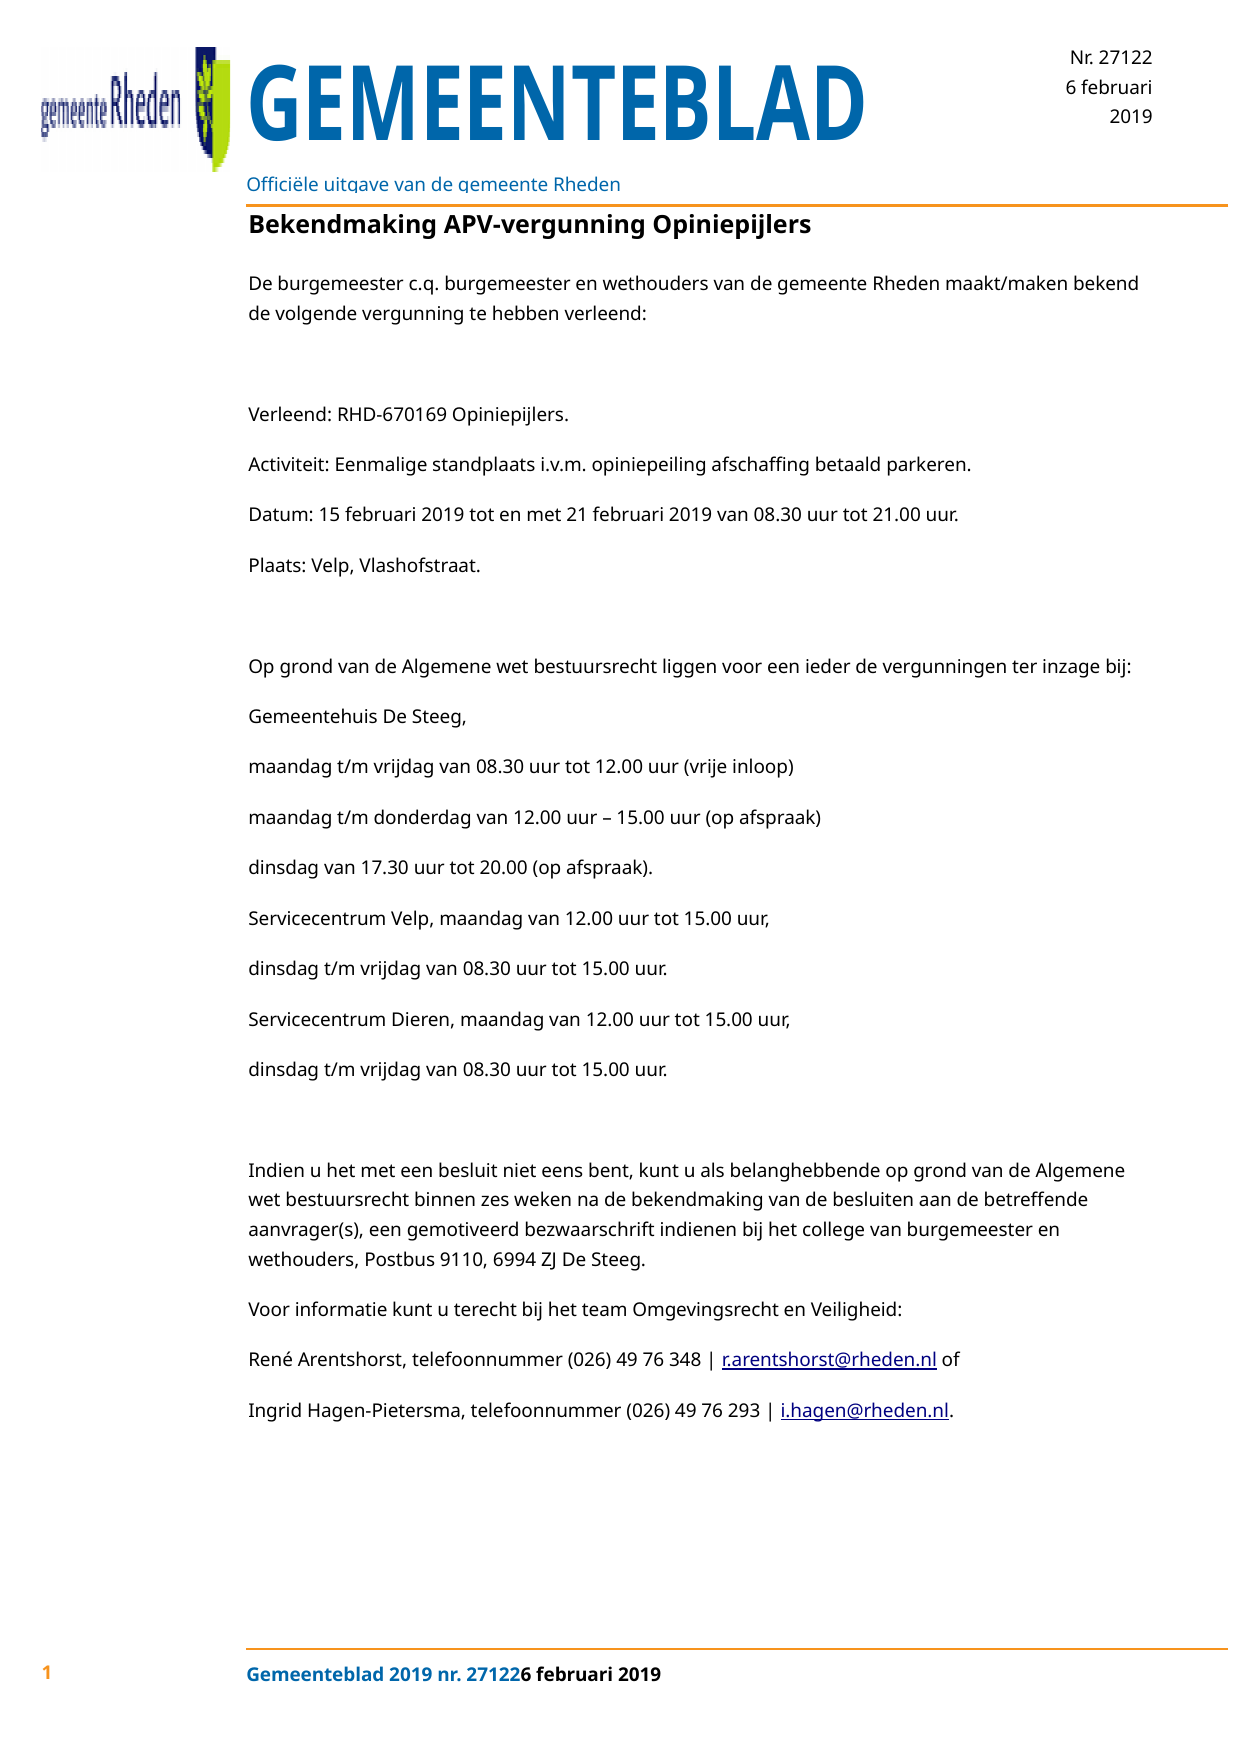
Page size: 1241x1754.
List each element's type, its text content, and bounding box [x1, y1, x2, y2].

text Gemeentehuis De Steeg, [248, 703, 1152, 729]
text Datum: 15 februari 2019 tot en met 21 februari 2019 van 08.30 uur tot 21.00 uur. [248, 502, 1152, 527]
text Bekendmaking APV-vergunning Opiniepijlers [248, 207, 1152, 241]
text dinsdag t/m vrijdag van 08.30 uur tot 15.00 uur. [248, 955, 1152, 981]
text maandag t/m vrijdag van 08.30 uur tot 12.00 uur (vrije inloop) [248, 754, 1152, 779]
text René Arentshorst, telefoonnummer (026) 49 76 348 | r.arentshorst@rheden.nl of [248, 1347, 1152, 1372]
text Indien u het met een besluit niet eens bent, kunt u als belanghebbende op grond van de Algemene wet bestuursrecht binnen zes weken na de bekendmaking van de besluiten aan de betreffende aanvrager(s), een gemotiveerd bezwaarschrift indienen bij het college van burgemeester en wethouders, Postbus 9110, 6994 ZJ De Steeg. [248, 1157, 1152, 1271]
text Activiteit: Eenmalige standplaats i.v.m. opiniepeiling afschaffing betaald parkeren. [248, 451, 1152, 477]
text Plaats: Velp, Vlashofstraat. [248, 552, 1152, 578]
text Ingrid Hagen-Pietersma, telefoonnummer (026) 49 76 293 | i.hagen@rheden.nl. [248, 1397, 1152, 1423]
text maandag t/m donderdag van 12.00 uur – 15.00 uur (op afspraak) [248, 804, 1152, 830]
text Servicecentrum Velp, maandag van 12.00 uur tot 15.00 uur, [248, 905, 1152, 931]
text Verleend: RHD-670169 Opiniepijlers. [248, 401, 1152, 426]
picture [41, 47, 231, 172]
text Op grond van de Algemene wet bestuursrecht liggen voor een ieder de vergunningen ter inzage bij: [248, 653, 1152, 678]
text dinsdag t/m vrijdag van 08.30 uur tot 15.00 uur. [248, 1056, 1152, 1082]
text De burgemeester c.q. burgemeester en wethouders van de gemeente Rheden maakt/maken bekend de volgende vergunning te hebben verleend: [248, 270, 1152, 326]
text Servicecentrum Dieren, maandag van 12.00 uur tot 15.00 uur, [248, 1006, 1152, 1031]
text dinsdag van 17.30 uur tot 20.00 (op afspraak). [248, 854, 1152, 880]
text Voor informatie kunt u terecht bij het team Omgevingsrecht en Veiligheid: [248, 1296, 1152, 1322]
